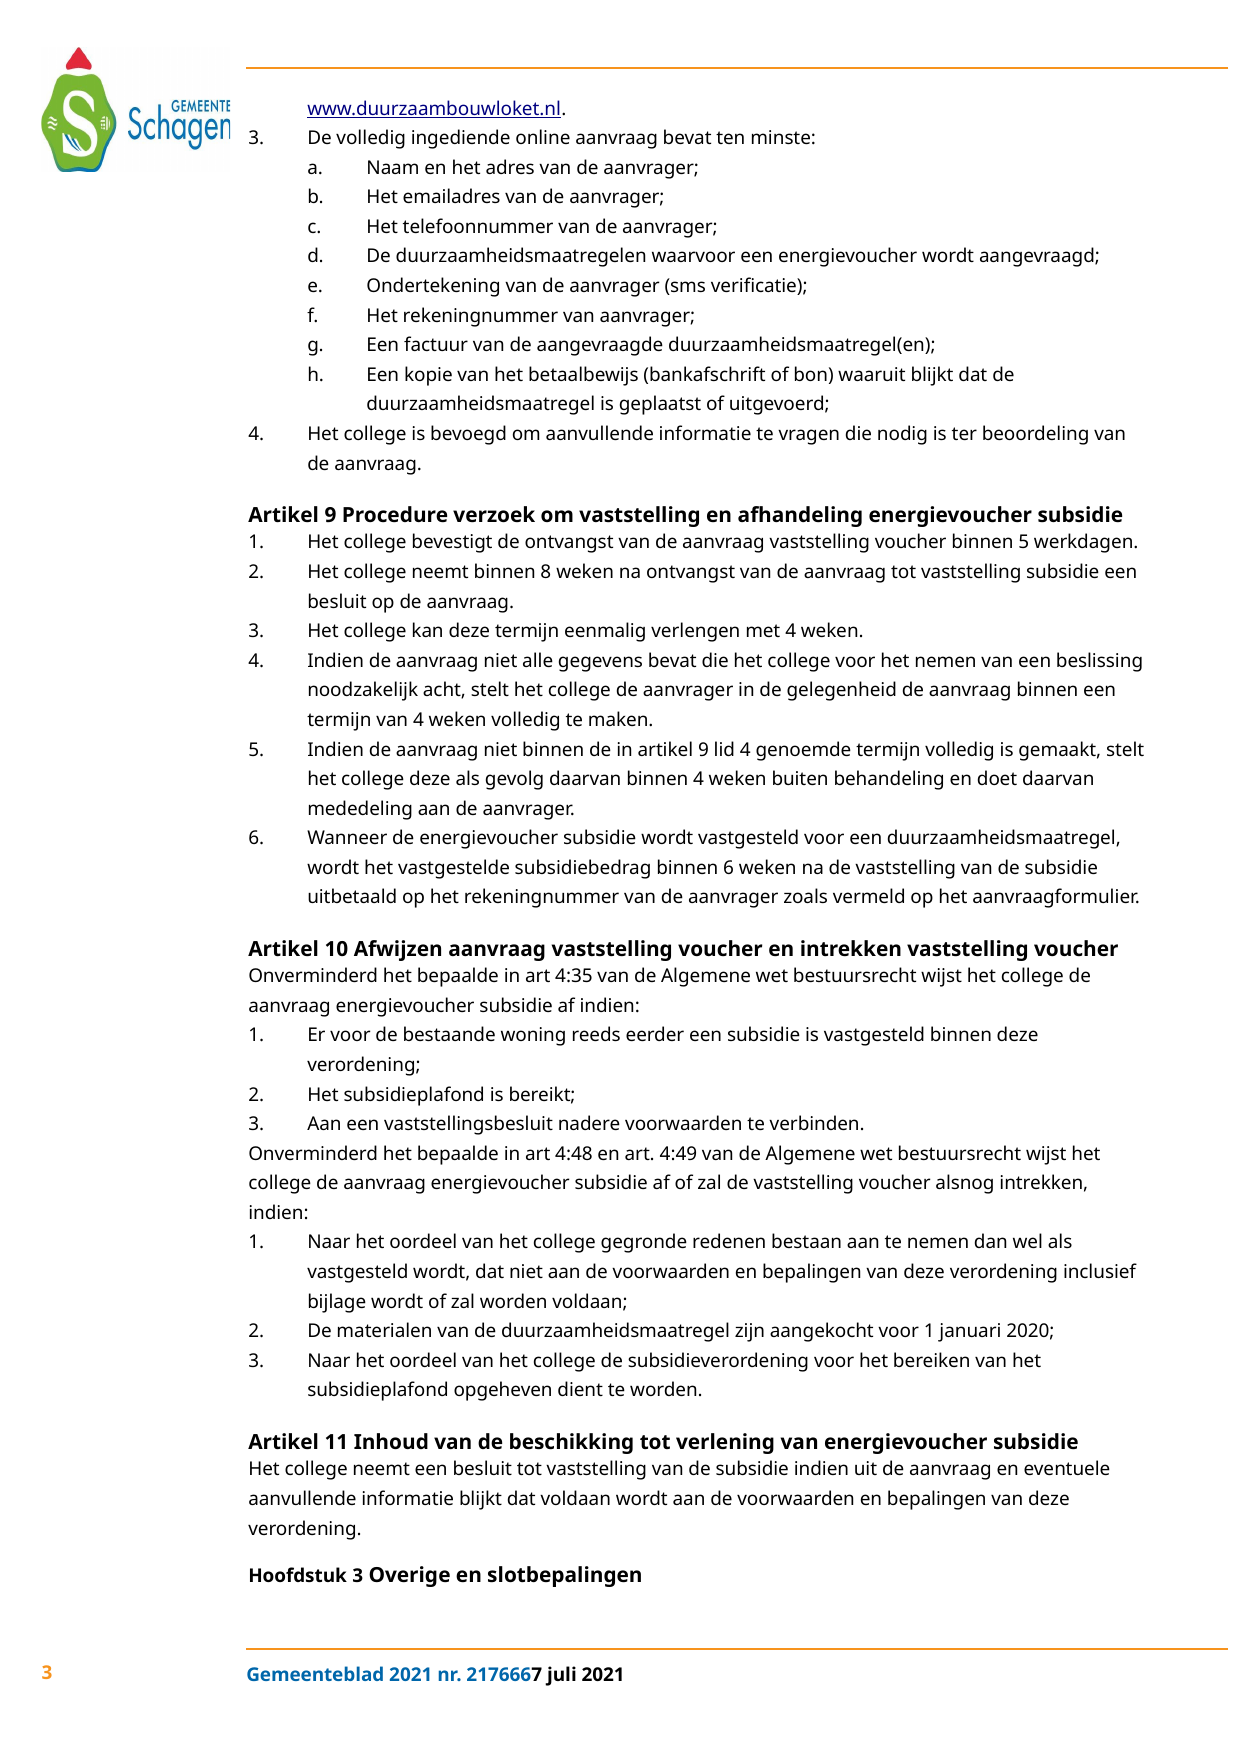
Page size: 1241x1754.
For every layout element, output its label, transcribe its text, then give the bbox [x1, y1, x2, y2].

list Aan een vaststellingsbesluit nadere voorwaarden te verbinden. [248, 1110, 1152, 1136]
list Het emailadres van de aanvrager; [307, 183, 1152, 209]
picture [41, 47, 231, 172]
list De materialen van de duurzaamheidsmaatregel zijn aangekocht voor 1 januari 2020; [248, 1317, 1152, 1343]
text Onverminderd het bepaalde in art 4:48 en art. 4:49 van de Algemene wet bestuursrecht wijst het college de aanvraag energievoucher subsidie af of zal de vaststelling voucher alsnog intrekken, indien: [248, 1140, 1152, 1225]
list Een kopie van het betaalbewijs (bankafschrift of bon) waaruit blijkt dat de duurzaamheidsmaatregel is geplaatst of uitgevoerd; [307, 361, 1152, 416]
list Naam en het adres van de aanvrager; [307, 154, 1152, 180]
list Het telefoonnummer van de aanvrager; [307, 213, 1152, 239]
list Het college bevestigt de ontvangst van de aanvraag vaststelling voucher binnen 5 werkdagen. [248, 529, 1152, 554]
list Indien de aanvraag niet binnen de in artikel 9 lid 4 genoemde termijn volledig is gemaakt, stelt het college deze als gevolg daarvan binnen 4 weken buiten behandeling en doet daarvan mededeling aan de aanvrager. [248, 736, 1152, 821]
list Er voor de bestaande woning reeds eerder een subsidie is vastgesteld binnen deze verordening; [248, 1022, 1152, 1077]
list www.duurzaambouwloket.nl. [248, 95, 1152, 121]
list Naar het oordeel van het college gegronde redenen bestaan aan te nemen dan wel als vastgesteld wordt, dat niet aan de voorwaarden en bepalingen van deze verordening inclusief bijlage wordt of zal worden voldaan; [248, 1229, 1152, 1314]
list Wanneer de energievoucher subsidie wordt vastgesteld voor een duurzaamheidsmaatregel, wordt het vastgestelde subsidiebedrag binnen 6 weken na de vaststelling van de subsidie uitbetaald op het rekeningnummer van de aanvrager zoals vermeld op het aanvraagformulier. [248, 824, 1152, 909]
list Het subsidieplafond is bereikt; [248, 1081, 1152, 1107]
list Het college is bevoegd om aanvullende informatie te vragen die nodig is ter beoordeling van de aanvraag. [248, 420, 1152, 476]
list Het rekeningnummer van aanvrager; [307, 302, 1152, 328]
list Naar het oordeel van het college de subsidieverordening voor het bereiken van het subsidieplafond opgeheven dient te worden. [248, 1347, 1152, 1402]
text Hoofdstuk 3 Overige en slotbepalingen [248, 1560, 1152, 1589]
list Een factuur van de aangevraagde duurzaamheidsmaatregel(en); [307, 331, 1152, 357]
text Artikel 10 Afwijzen aanvraag vaststelling voucher en intrekken vaststelling voucher [248, 934, 1152, 962]
text Artikel 9 Procedure verzoek om vaststelling en afhandeling energievoucher subsidie [248, 500, 1152, 529]
list De duurzaamheidsmaatregelen waarvoor een energievoucher wordt aangevraagd; [307, 243, 1152, 268]
list Ondertekening van de aanvrager (sms verificatie); [307, 272, 1152, 298]
list De volledig ingediende online aanvraag bevat ten minste: [248, 124, 1152, 150]
list Indien de aanvraag niet alle gegevens bevat die het college voor het nemen van een beslissing noodzakelijk acht, stelt het college de aanvrager in de gelegenheid de aanvraag binnen een termijn van 4 weken volledig te maken. [248, 647, 1152, 732]
text Onverminderd het bepaalde in art 4:35 van de Algemene wet bestuursrecht wijst het college de aanvraag energievoucher subsidie af indien: [248, 962, 1152, 1018]
text Artikel 11 Inhoud van de beschikking tot verlening van energievoucher subsidie [248, 1427, 1152, 1456]
list Het college kan deze termijn eenmalig verlengen met 4 weken. [248, 617, 1152, 643]
list Het college neemt binnen 8 weken na ontvangst van de aanvraag tot vaststelling subsidie een besluit op de aanvraag. [248, 558, 1152, 613]
text Het college neemt een besluit tot vaststelling van de subsidie indien uit de aanvraag en eventuele aanvullende informatie blijkt dat voldaan wordt aan de voorwaarden en bepalingen van deze verordening. [248, 1456, 1152, 1540]
